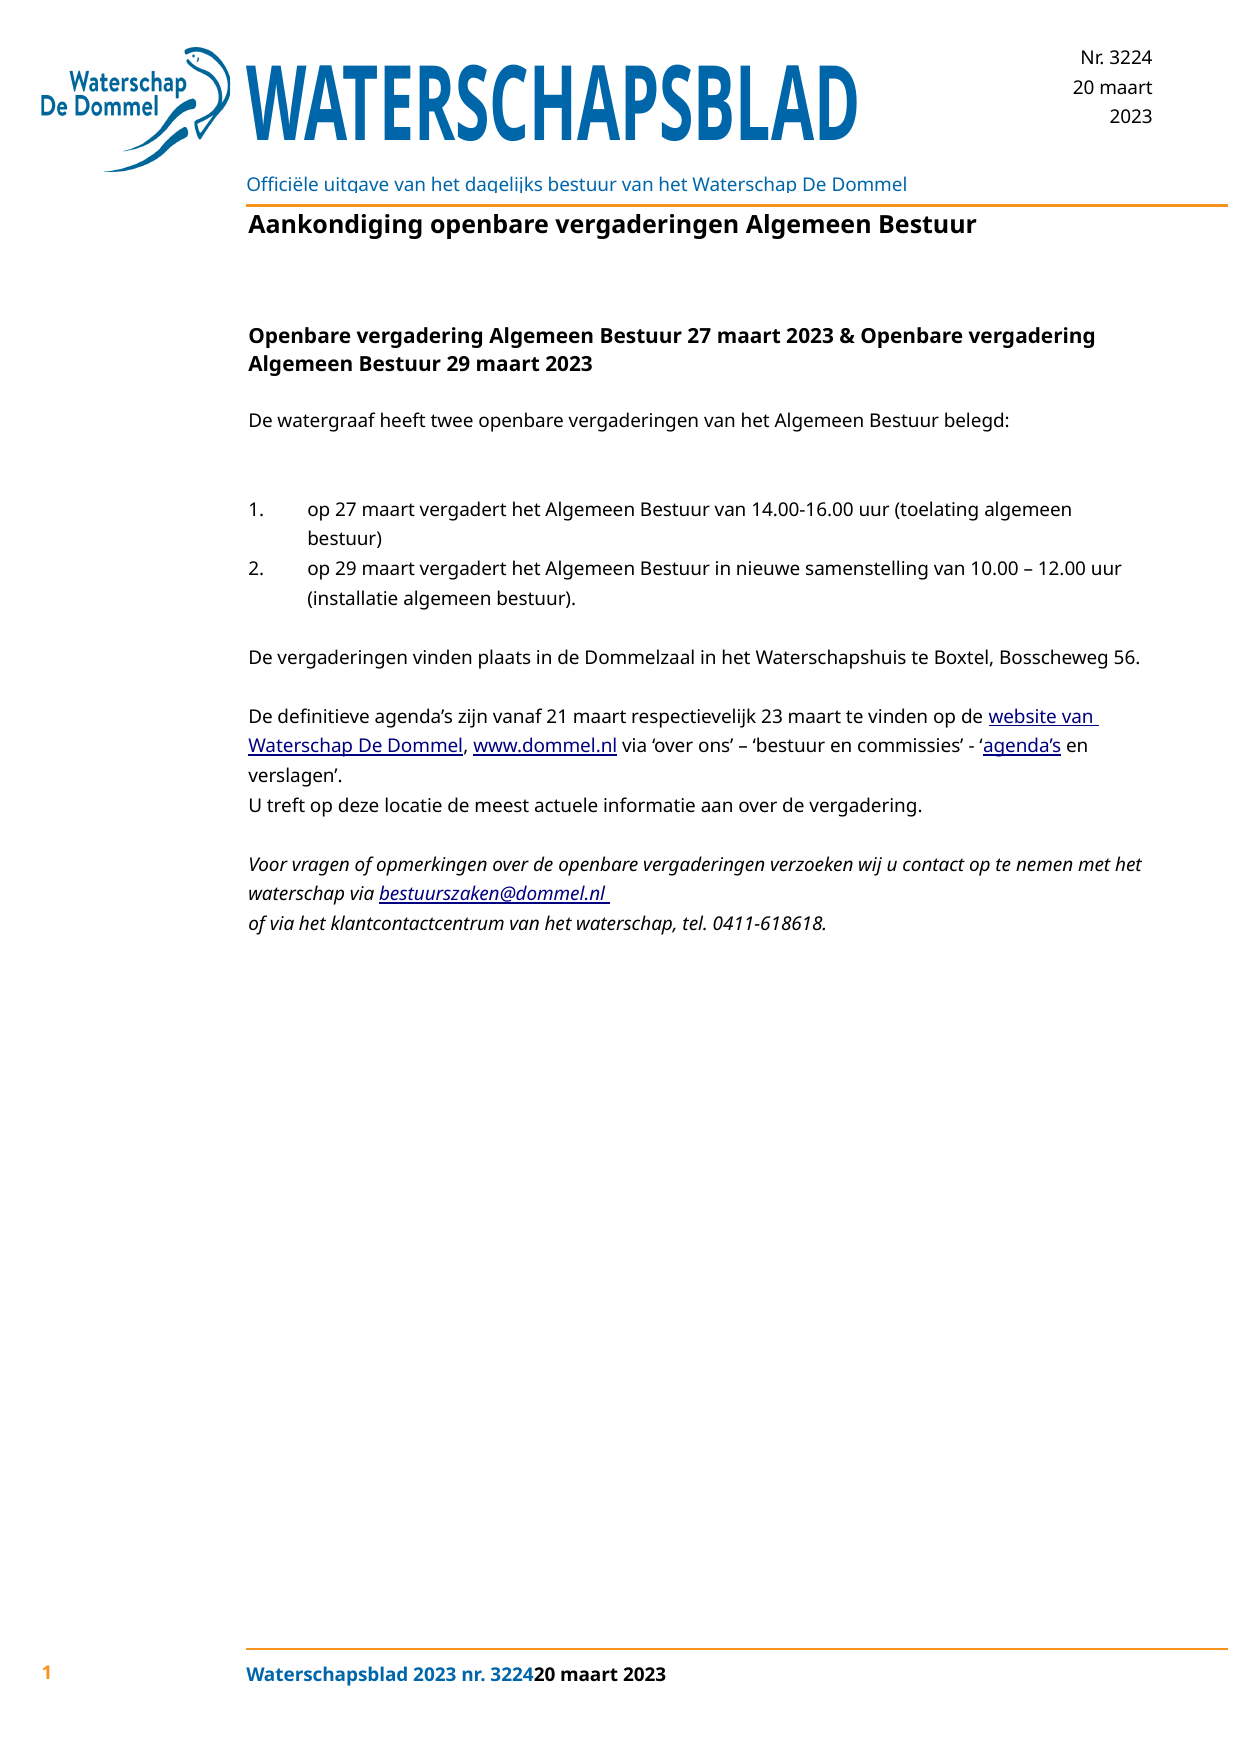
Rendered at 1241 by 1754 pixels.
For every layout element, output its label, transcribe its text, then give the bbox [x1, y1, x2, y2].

text De watergraaf heeft twee openbare vergaderingen van het Algemeen Bestuur belegd: [248, 407, 1152, 433]
text Voor vragen of opmerkingen over de openbare vergaderingen verzoeken wij u contact op te nemen met het waterschap via bestuurszaken@dommel.nl [248, 851, 1152, 906]
text of via het klantcontactcentrum van het waterschap, tel. 0411-618618. [248, 910, 1152, 936]
picture [45, 99, 51, 111]
text De definitieve agenda’s zijn vanaf 21 maart respectievelijk 23 maart te vinden op de website van Waterschap De Dommel, www.dommel.nl via ‘over ons’ – ‘bestuur en commissies’ - ‘agenda’s en verslagen’. [248, 703, 1152, 788]
picture [204, 47, 231, 76]
picture [41, 47, 231, 172]
list op 29 maart vergadert het Algemeen Bestuur in nieuwe samenstelling van 10.00 – 12.00 uur [248, 555, 1152, 581]
list (installatie algemeen bestuur). [248, 585, 1152, 610]
text Aankondiging openbare vergaderingen Algemeen Bestuur [248, 207, 1152, 241]
text U treft op deze locatie de meest actuele informatie aan over de vergadering. [248, 792, 1152, 817]
list op 27 maart vergadert het Algemeen Bestuur van 14.00-16.00 uur (toelating algemeen bestuur) [248, 496, 1152, 551]
text De vergaderingen vinden plaats in de Dommelzaal in het Waterschapshuis te Boxtel, Bosscheweg 56. [248, 644, 1152, 669]
picture [198, 118, 210, 131]
text Openbare vergadering Algemeen Bestuur 27 maart 2023 & Openbare vergadering Algemeen Bestuur 29 maart 2023 [248, 321, 1152, 378]
